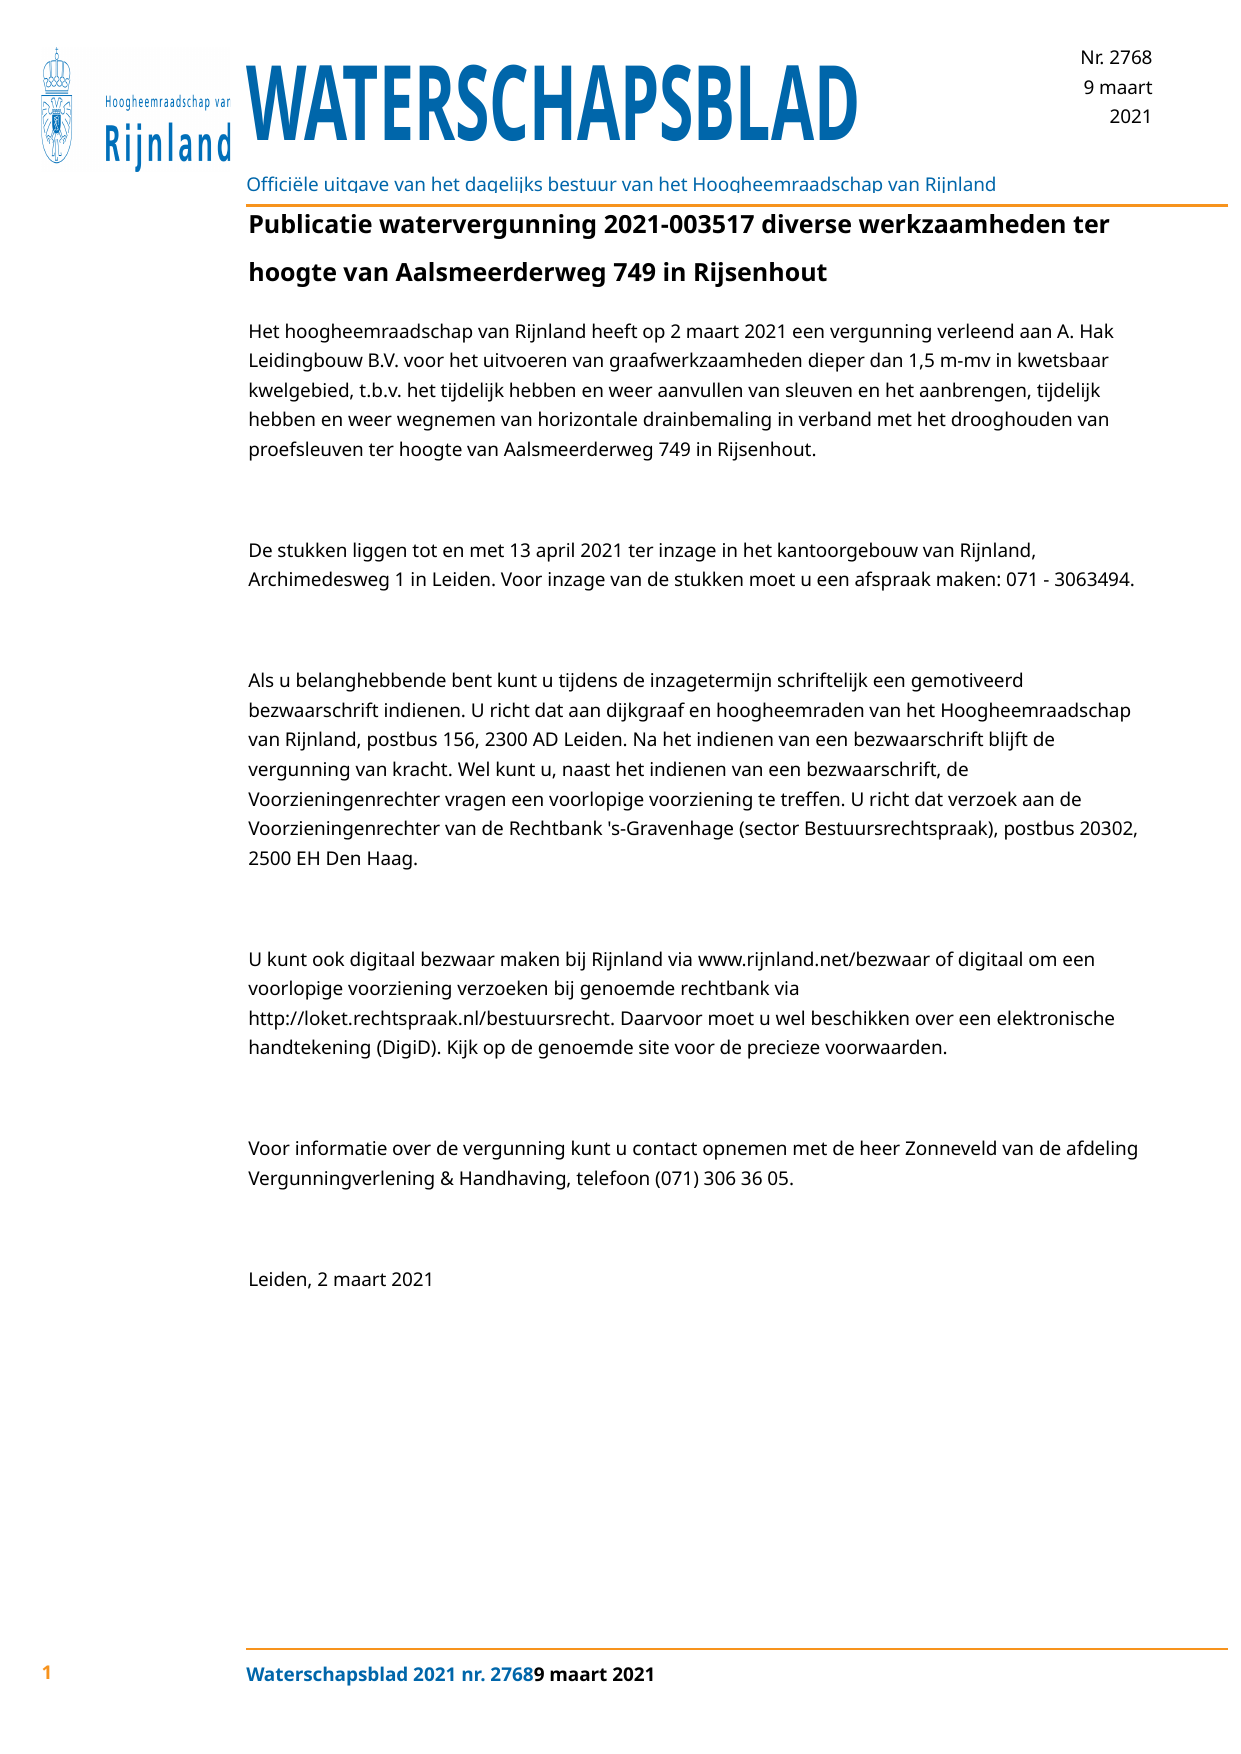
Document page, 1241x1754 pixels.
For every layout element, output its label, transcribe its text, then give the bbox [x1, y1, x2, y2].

text Leiden, 2 maart 2021 [248, 1266, 1152, 1292]
text U kunt ook digitaal bezwaar maken bij Rijnland via www.rijnland.net/bezwaar of digitaal om een voorlopige voorziening verzoeken bij genoemde rechtbank via http://loket.rechtspraak.nl/bestuursrecht. Daarvoor moet u wel beschikken over een elektronische handtekening (DigiD). Kijk op de genoemde site voor de precieze voorwaarden. [248, 946, 1152, 1060]
text De stukken liggen tot en met 13 april 2021 ter inzage in het kantoorgebouw van Rijnland, Archimedesweg 1 in Leiden. Voor inzage van de stukken moet u een afspraak maken: 071 - 3063494. [248, 537, 1152, 592]
text Het hoogheemraadschap van Rijnland heeft op 2 maart 2021 een vergunning verleend aan A. Hak Leidingbouw B.V. voor het uitvoeren van graafwerkzaamheden dieper dan 1,5 m-mv in kwetsbaar kwelgebied, t.b.v. het tijdelijk hebben en weer aanvullen van sleuven en het aanbrengen, tijdelijk hebben en weer wegnemen van horizontale drainbemaling in verband met het drooghouden van proefsleuven ter hoogte van Aalsmeerderweg 749 in Rijsenhout. [248, 318, 1152, 462]
text Publicatie watervergunning 2021-003517 diverse werkzaamheden ter hoogte van Aalsmeerderweg 749 in Rijsenhout [248, 207, 1152, 288]
picture [41, 47, 231, 172]
text Voor informatie over de vergunning kunt u contact opnemen met de heer Zonneveld van de afdeling Vergunningverlening & Handhaving, telefoon (071) 306 36 05. [248, 1135, 1152, 1191]
text Als u belanghebbende bent kunt u tijdens de inzagetermijn schriftelijk een gemotiveerd bezwaarschrift indienen. U richt dat aan dijkgraaf en hoogheemraden van het Hoogheemraadschap van Rijnland, postbus 156, 2300 AD Leiden. Na het indienen van een bezwaarschrift blijft de vergunning van kracht. Wel kunt u, naast het indienen van een bezwaarschrift, de Voorzieningenrechter vragen een voorlopige voorziening te treffen. U richt dat verzoek aan de Voorzieningenrechter van de Rechtbank 's-Gravenhage (sector Bestuursrechtspraak), postbus 20302, 2500 EH Den Haag. [248, 667, 1152, 871]
